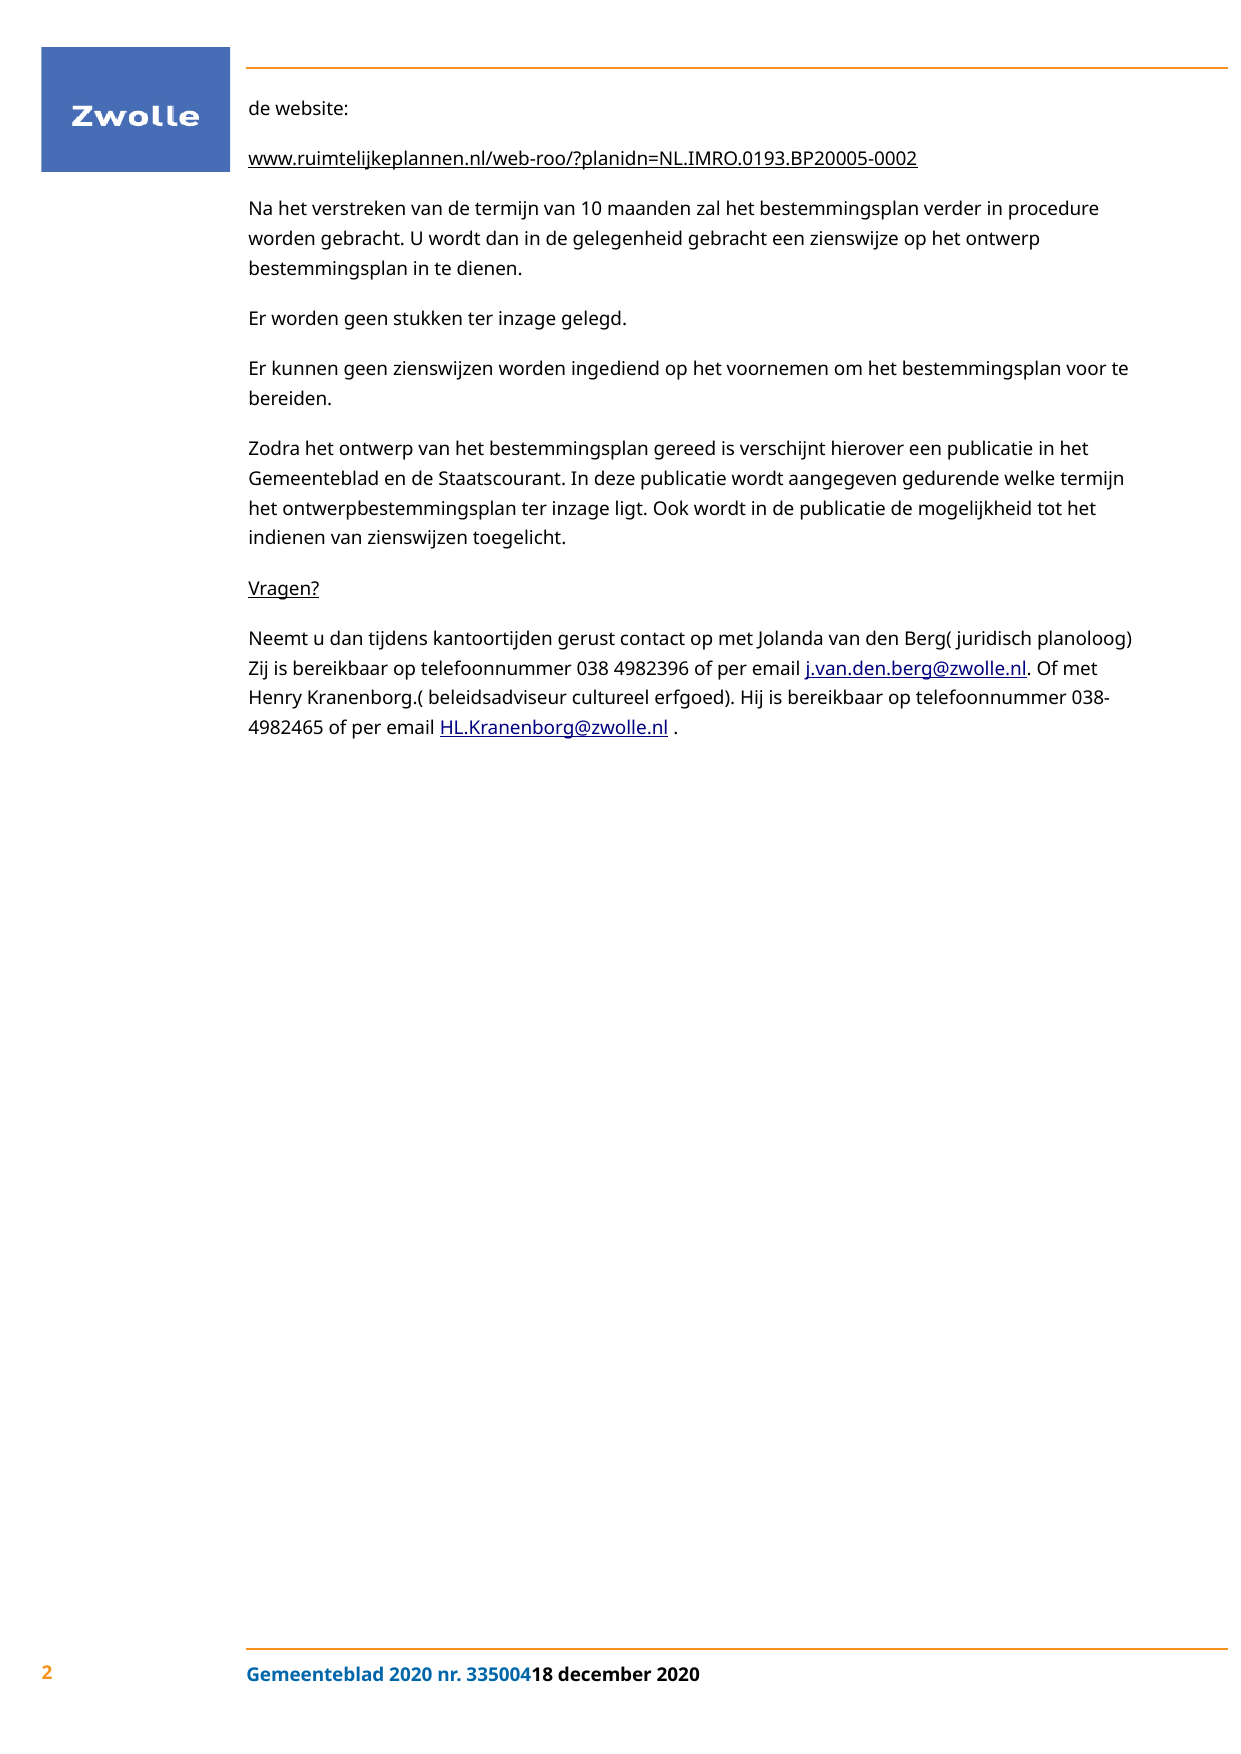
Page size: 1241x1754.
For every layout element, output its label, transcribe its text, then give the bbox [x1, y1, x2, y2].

text Er worden geen stukken ter inzage gelegd. [248, 305, 1152, 331]
text de website: [248, 95, 1152, 121]
text Na het verstreken van de termijn van 10 maanden zal het bestemmingsplan verder in procedure worden gebracht. U wordt dan in de gelegenheid gebracht een zienswijze op het ontwerp bestemmingsplan in te dienen. [248, 196, 1152, 281]
text www.ruimtelijkeplannen.nl/web-roo/?planidn=NL.IMRO.0193.BP20005-0002 [248, 145, 1152, 171]
text Neemt u dan tijdens kantoortijden gerust contact op met Jolanda van den Berg( juridisch planoloog) Zij is bereikbaar op telefoonnummer 038 4982396 of per email j.van.den.berg@zwolle.nl. Of met Henry Kranenborg.( beleidsadviseur cultureel erfgoed). Hij is bereikbaar op telefoonnummer 038-4982465 of per email HL.Kranenborg@zwolle.nl . [248, 625, 1152, 740]
text Vragen? [248, 575, 1152, 601]
picture [41, 47, 231, 172]
text Zodra het ontwerp van het bestemmingsplan gereed is verschijnt hierover een publicatie in het Gemeenteblad en de Staatscourant. In deze publicatie wordt aangegeven gedurende welke termijn het ontwerpbestemmingsplan ter inzage ligt. Ook wordt in de publicatie de mogelijkheid tot het indienen van zienswijzen toegelicht. [248, 436, 1152, 550]
text Er kunnen geen zienswijzen worden ingediend op het voornemen om het bestemmingsplan voor te bereiden. [248, 356, 1152, 411]
